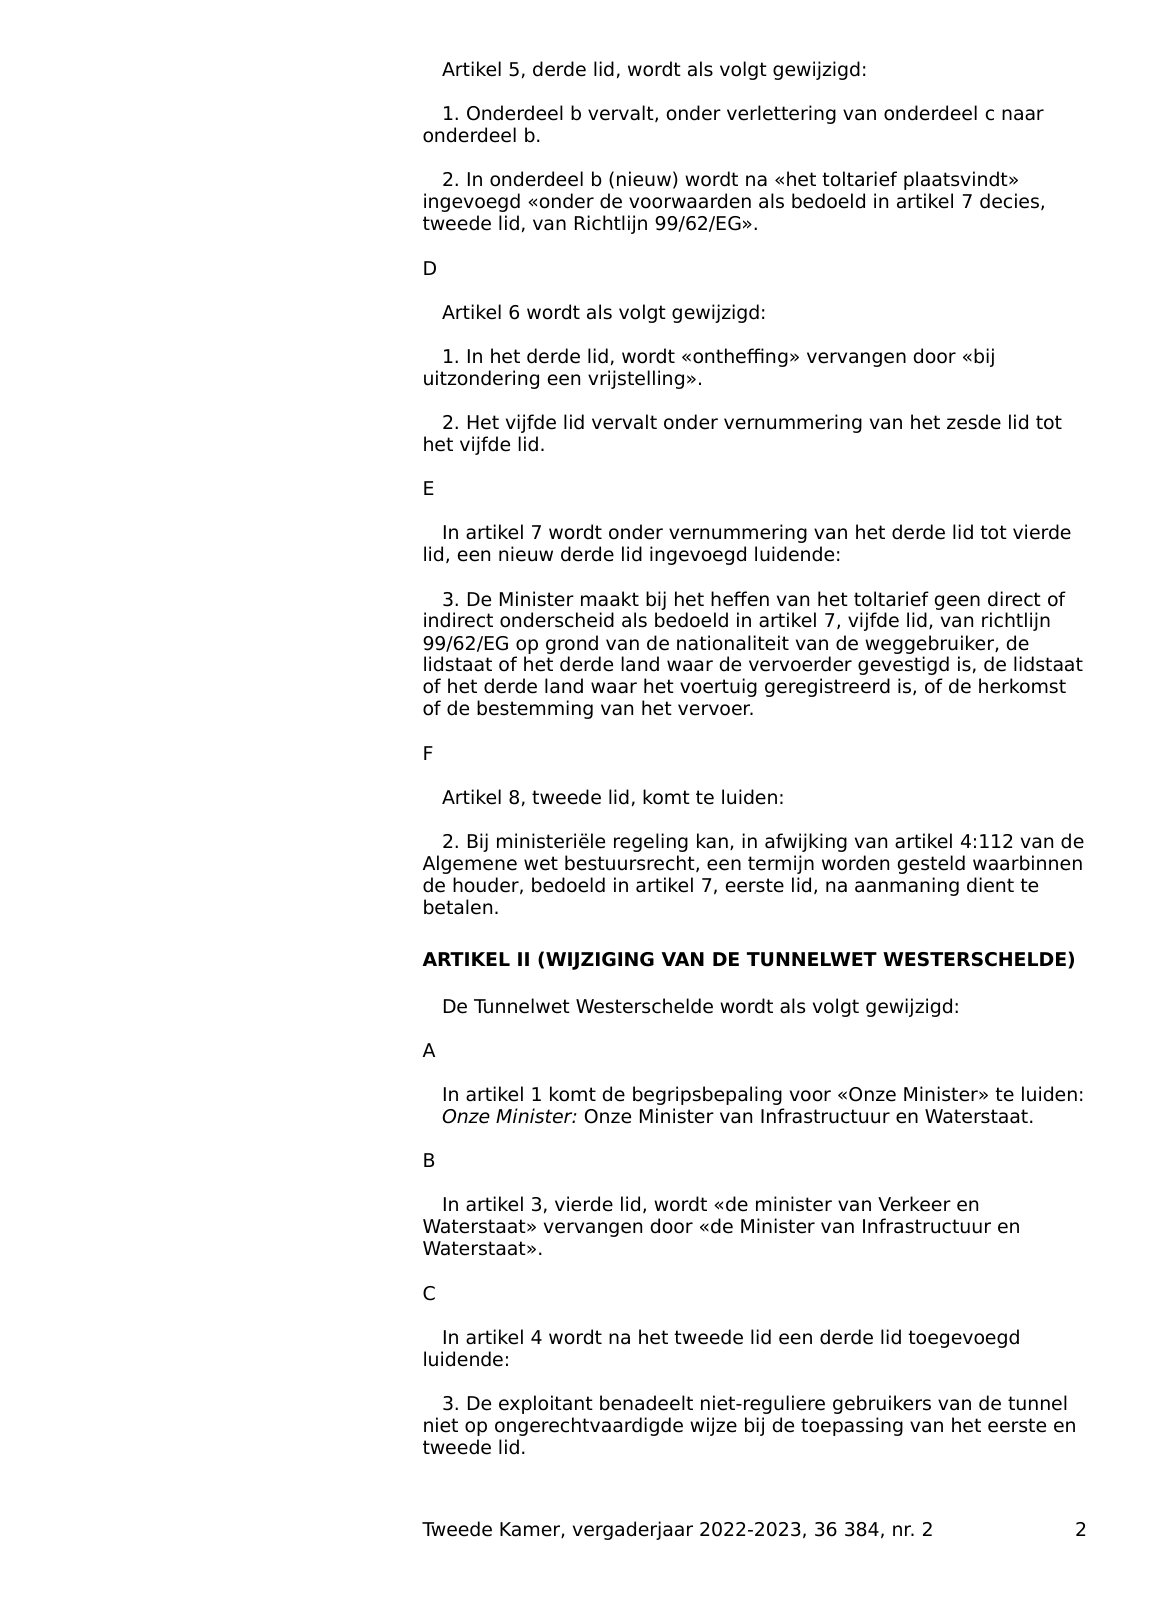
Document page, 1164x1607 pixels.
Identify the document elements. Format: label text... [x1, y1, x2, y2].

text Onze Minister: Onze Minister van Infrastructuur en Waterstaat. [422, 1106, 1087, 1128]
text B [422, 1150, 1087, 1172]
text In artikel 1 komt de begripsbepaling voor «Onze Minister» te luiden: [422, 1084, 1087, 1106]
text 2. Het vijfde lid vervalt onder vernummering van het zesde lid tot het vijfde lid. [422, 412, 1087, 456]
text Artikel 8, tweede lid, komt te luiden: [422, 787, 1087, 809]
text A [422, 1040, 1087, 1062]
text In artikel 3, vierde lid, wordt «de minister van Verkeer en Waterstaat» vervangen door «de Minister van Infrastructuur en Waterstaat». [422, 1194, 1087, 1260]
text D [422, 257, 1087, 279]
text E [422, 478, 1087, 500]
text 1. Onderdeel b vervalt, onder verlettering van onderdeel c naar onderdeel b. [422, 103, 1087, 147]
text 2. In onderdeel b (nieuw) wordt na «het toltarief plaatsvindt» ingevoegd «onder de voorwaarden als bedoeld in artikel 7 decies, tweede lid, van Richtlijn 99/62/EG». [422, 169, 1087, 235]
text Artikel 5, derde lid, wordt als volgt gewijzigd: [422, 59, 1087, 81]
text In artikel 4 wordt na het tweede lid een derde lid toegevoegd luidende: [422, 1327, 1087, 1371]
text 1. In het derde lid, wordt «ontheffing» vervangen door «bij uitzondering een vrijstelling». [422, 346, 1087, 390]
subtitle ARTIKEL II (WIJZIGING VAN DE TUNNELWET WESTERSCHELDE) [422, 949, 1087, 971]
text 3. De Minister maakt bij het heffen van het toltarief geen direct of indirect onderscheid als bedoeld in artikel 7, vijfde lid, van richtlijn 99/62/EG op grond van de nationaliteit van de weggebruiker, de lidstaat of het derde land waar de vervoerder gevestigd is, de lidstaat of het derde land waar het voertuig geregistreerd is, of de herkomst of de bestemming van het vervoer. [422, 588, 1087, 720]
text 3. De exploitant benadeelt niet-reguliere gebruikers van de tunnel niet op ongerechtvaardigde wijze bij de toepassing van het eerste en tweede lid. [422, 1393, 1087, 1459]
text F [422, 742, 1087, 764]
text Artikel 6 wordt als volgt gewijzigd: [422, 302, 1087, 324]
text C [422, 1282, 1087, 1304]
text De Tunnelwet Westerschelde wordt als volgt gewijzigd: [422, 996, 1087, 1018]
text In artikel 7 wordt onder vernummering van het derde lid tot vierde lid, een nieuw derde lid ingevoegd luidende: [422, 522, 1087, 566]
text 2. Bij ministeriële regeling kan, in afwijking van artikel 4:112 van de Algemene wet bestuursrecht, een termijn worden gesteld waarbinnen de houder, bedoeld in artikel 7, eerste lid, na aanmaning dient te betalen. [422, 831, 1087, 919]
